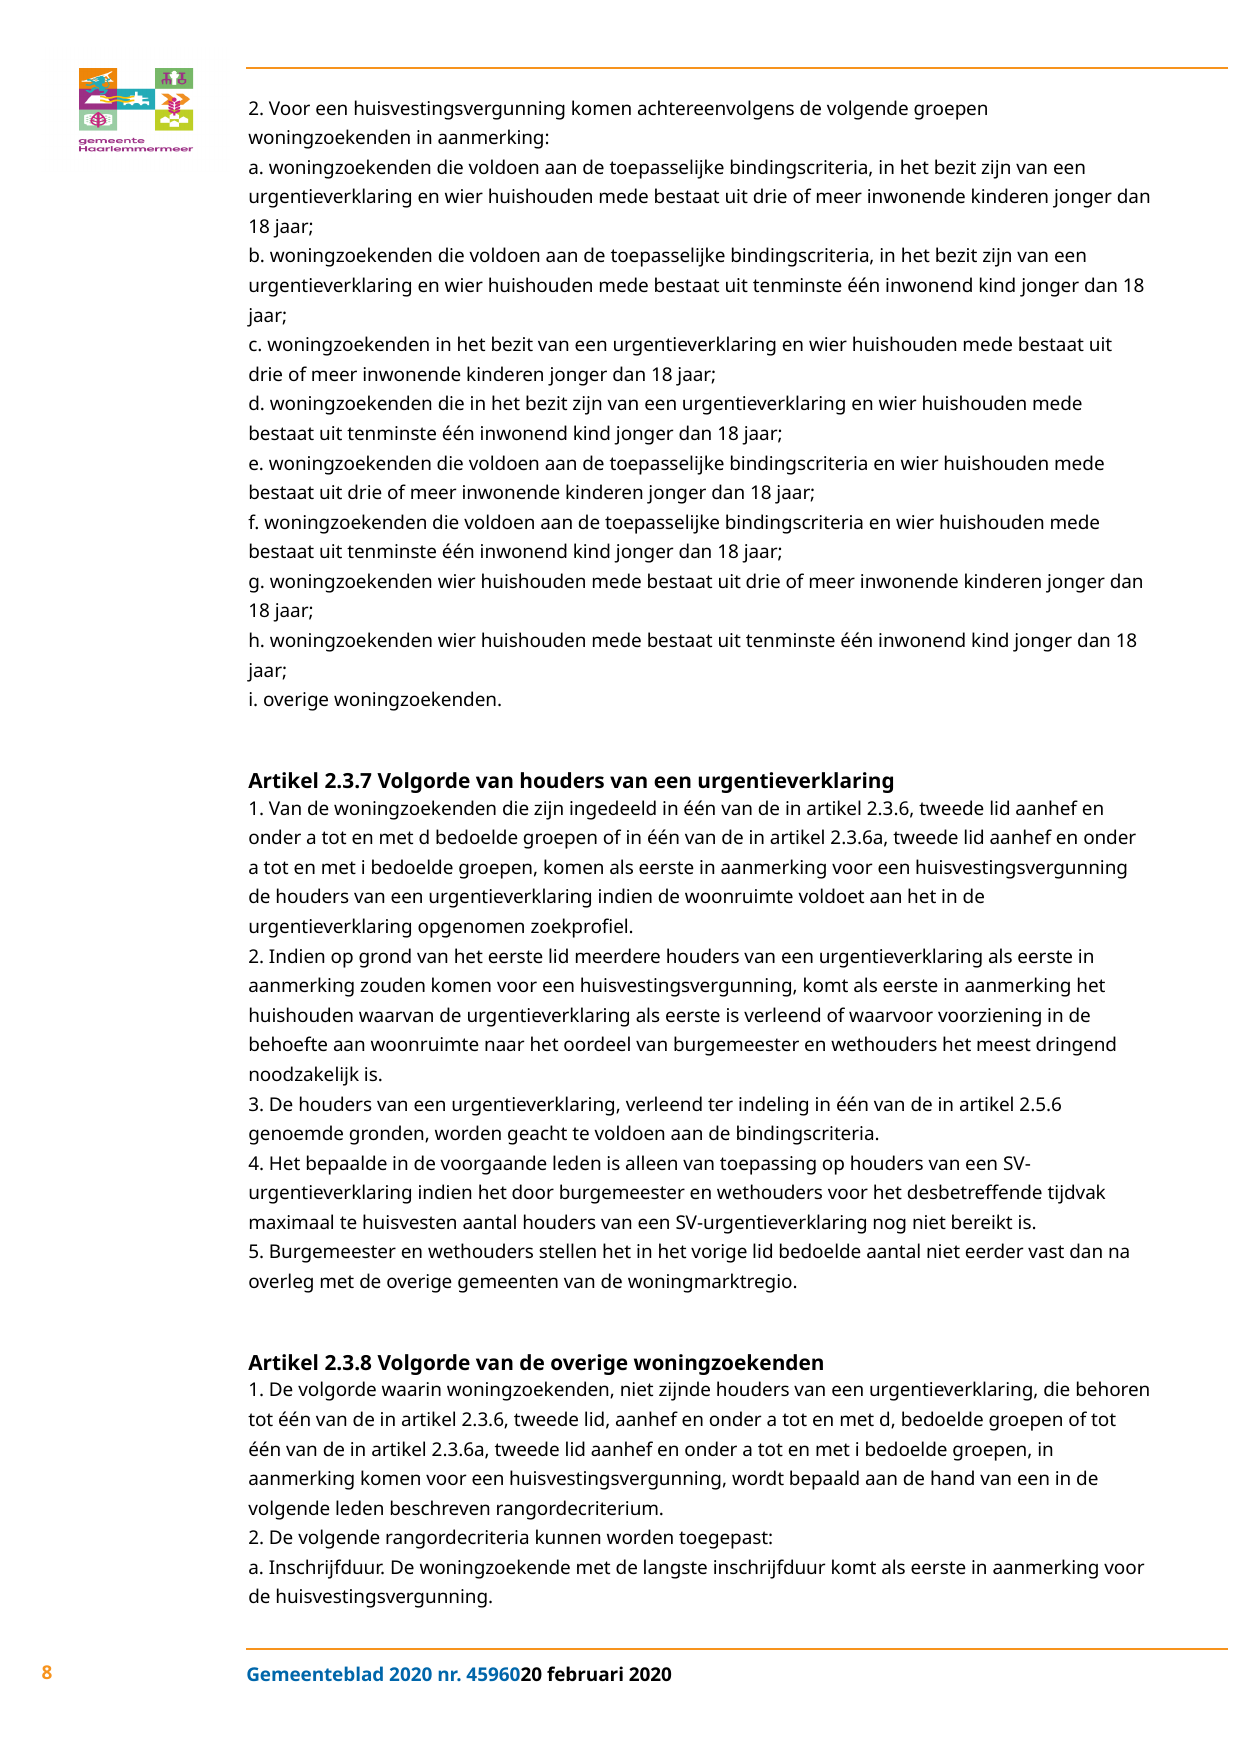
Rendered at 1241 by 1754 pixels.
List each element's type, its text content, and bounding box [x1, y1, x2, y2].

picture [41, 47, 231, 172]
text e. woningzoekenden die voldoen aan de toepasselijke bindingscriteria en wier huishouden mede bestaat uit drie of meer inwonende kinderen jonger dan 18 jaar; [248, 450, 1152, 505]
text 2. De volgende rangordecriteria kunnen worden toegepast: [248, 1524, 1152, 1550]
text g. woningzoekenden wier huishouden mede bestaat uit drie of meer inwonende kinderen jonger dan 18 jaar; [248, 568, 1152, 623]
text d. woningzoekenden die in het bezit zijn van een urgentieverklaring en wier huishouden mede bestaat uit tenminste één inwonend kind jonger dan 18 jaar; [248, 391, 1152, 446]
text c. woningzoekenden in het bezit van een urgentieverklaring en wier huishouden mede bestaat uit drie of meer inwonende kinderen jonger dan 18 jaar; [248, 331, 1152, 387]
text Artikel 2.3.8 Volgorde van de overige woningzoekenden [248, 1348, 1152, 1377]
text h. woningzoekenden wier huishouden mede bestaat uit tenminste één inwonend kind jonger dan 18 jaar; [248, 627, 1152, 683]
text b. woningzoekenden die voldoen aan de toepasselijke bindingscriteria, in het bezit zijn van een urgentieverklaring en wier huishouden mede bestaat uit tenminste één inwonend kind jonger dan 18 jaar; [248, 243, 1152, 328]
text a. woningzoekenden die voldoen aan de toepasselijke bindingscriteria, in het bezit zijn van een urgentieverklaring en wier huishouden mede bestaat uit drie of meer inwonende kinderen jonger dan 18 jaar; [248, 154, 1152, 239]
text f. woningzoekenden die voldoen aan de toepasselijke bindingscriteria en wier huishouden mede bestaat uit tenminste één inwonend kind jonger dan 18 jaar; [248, 509, 1152, 564]
text i. overige woningzoekenden. [248, 686, 1152, 712]
text 5. Burgemeester en wethouders stellen het in het vorige lid bedoelde aantal niet eerder vast dan na overleg met de overige gemeenten van de woningmarktregio. [248, 1239, 1152, 1294]
text 1. De volgorde waarin woningzoekenden, niet zijnde houders van een urgentieverklaring, die behoren tot één van de in artikel 2.3.6, tweede lid, aanhef en onder a tot en met d, bedoelde groepen of tot één van de in artikel 2.3.6a, tweede lid aanhef en onder a tot en met i bedoelde groepen, in aanmerking komen voor een huisvestingsvergunning, wordt bepaald aan de hand van een in de volgende leden beschreven rangordecriterium. [248, 1377, 1152, 1521]
text a. Inschrijfduur. De woningzoekende met de langste inschrijfduur komt als eerste in aanmerking voor de huisvestingsvergunning. [248, 1554, 1152, 1609]
text 3. De houders van een urgentieverklaring, verleend ter indeling in één van de in artikel 2.5.6 genoemde gronden, worden geacht te voldoen aan de bindingscriteria. [248, 1091, 1152, 1146]
text 2. Indien op grond van het eerste lid meerdere houders van een urgentieverklaring als eerste in aanmerking zouden komen voor een huisvestingsvergunning, komt als eerste in aanmerking het huishouden waarvan de urgentieverklaring als eerste is verleend of waarvoor voorziening in de behoefte aan woonruimte naar het oordeel van burgemeester en wethouders het meest dringend noodzakelijk is. [248, 943, 1152, 1087]
text 2. Voor een huisvestingsvergunning komen achtereenvolgens de volgende groepen woningzoekenden in aanmerking: [248, 95, 1152, 150]
text 4. Het bepaalde in de voorgaande leden is alleen van toepassing op houders van een SV-urgentieverklaring indien het door burgemeester en wethouders voor het desbetreffende tijdvak maximaal te huisvesten aantal houders van een SV-urgentieverklaring nog niet bereikt is. [248, 1150, 1152, 1235]
text 1. Van de woningzoekenden die zijn ingedeeld in één van de in artikel 2.3.6, tweede lid aanhef en onder a tot en met d bedoelde groepen of in één van de in artikel 2.3.6a, tweede lid aanhef en onder a tot en met i bedoelde groepen, komen als eerste in aanmerking voor een huisvestingsvergunning de houders van een urgentieverklaring indien de woonruimte voldoet aan het in de urgentieverklaring opgenomen zoekprofiel. [248, 795, 1152, 939]
text Artikel 2.3.7 Volgorde van houders van een urgentieverklaring [248, 766, 1152, 795]
